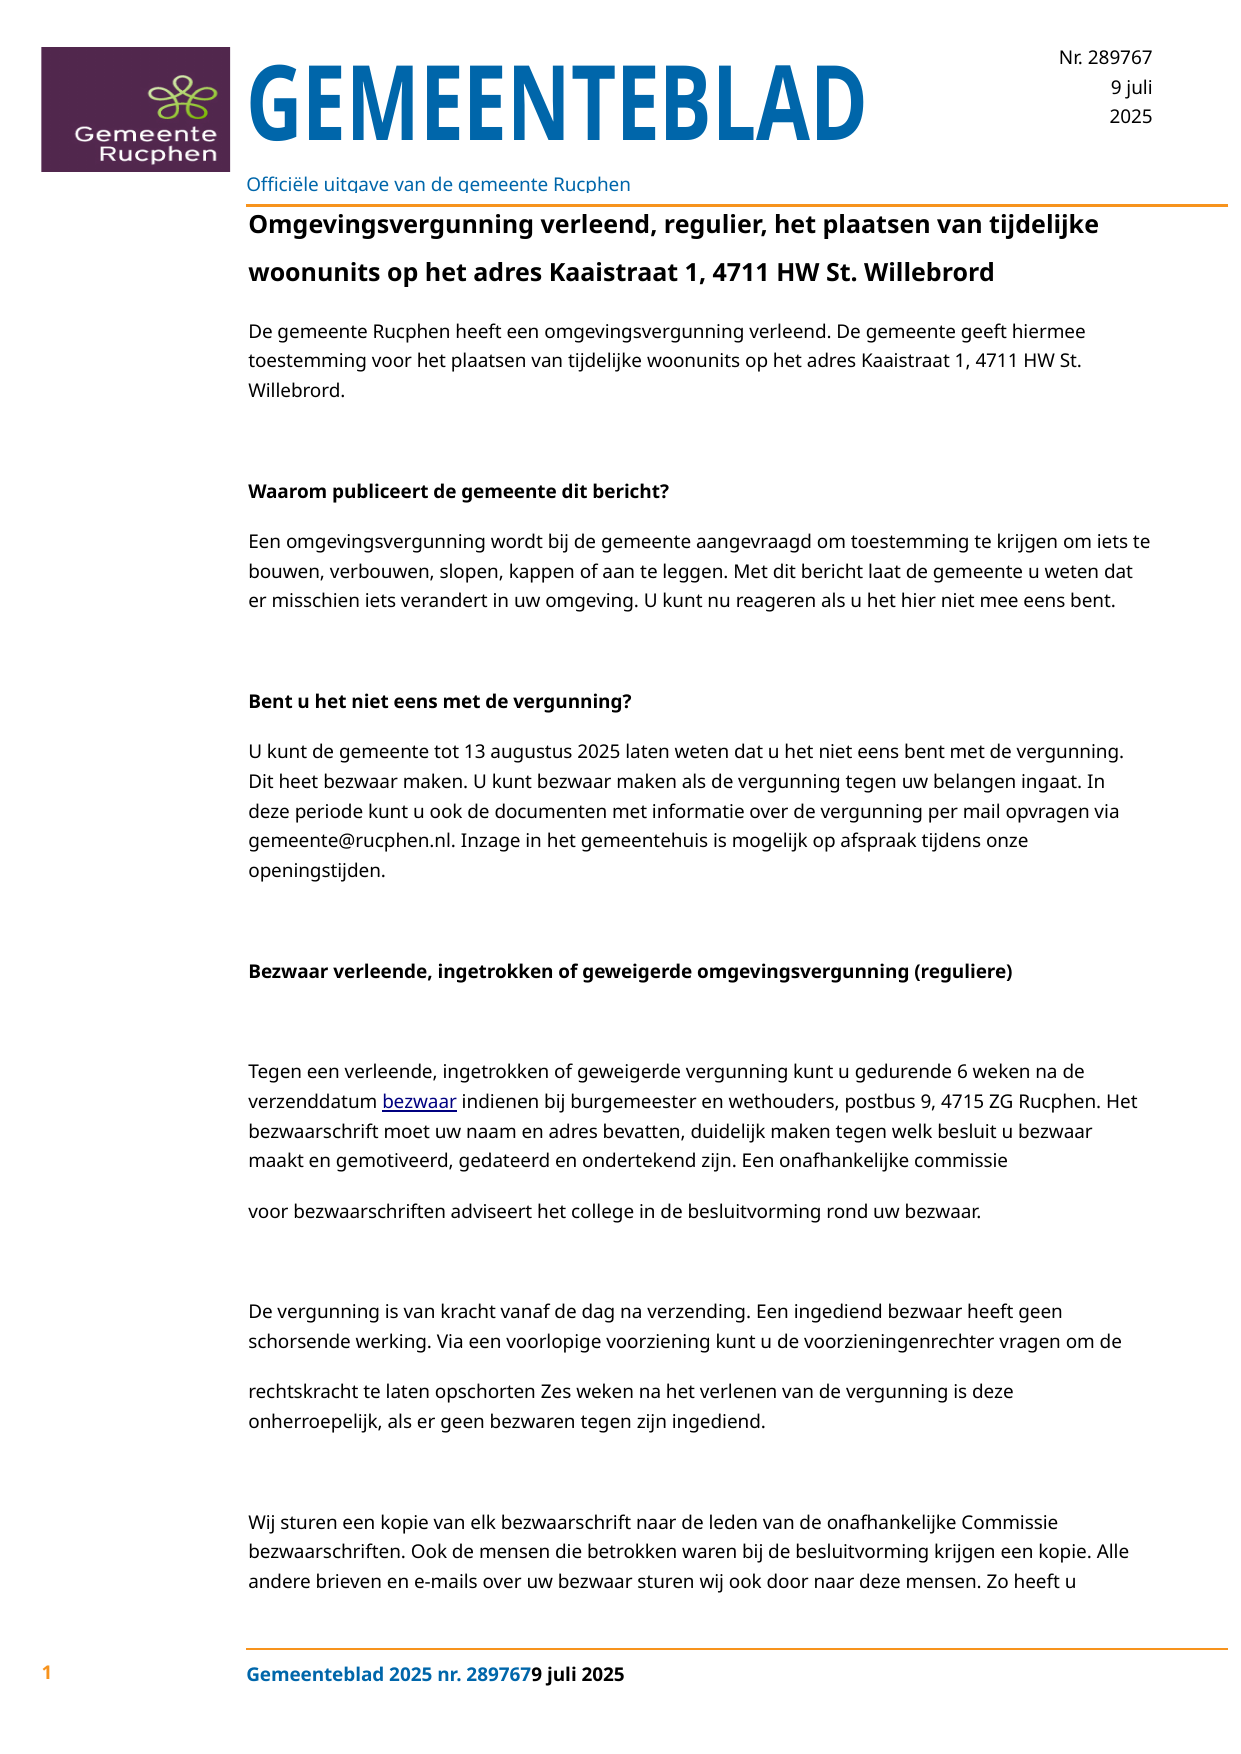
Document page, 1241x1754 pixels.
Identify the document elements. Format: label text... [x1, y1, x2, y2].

text Een omgevingsvergunning wordt bij de gemeente aangevraagd om toestemming te krijgen om iets te bouwen, verbouwen, slopen, kappen of aan te leggen. Met dit bericht laat de gemeente u weten dat er misschien iets verandert in uw omgeving. U kunt nu reageren als u het hier niet mee eens bent. [248, 528, 1152, 613]
text Waarom publiceert de gemeente dit bericht? [248, 478, 1152, 504]
text Wij sturen een kopie van elk bezwaarschrift naar de leden van de onafhankelijke Commissie bezwaarschriften. Ook de mensen die betrokken waren bij de besluitvorming krijgen een kopie. Alle andere brieven en e-mails over uw bezwaar sturen wij ook door naar deze mensen. Zo heeft u [248, 1509, 1152, 1594]
text Bent u het niet eens met de vergunning? [248, 688, 1152, 714]
text voor bezwaarschriften adviseert het college in de besluitvorming rond uw bezwaar. [248, 1198, 1152, 1224]
text rechtskracht te laten opschorten Zes weken na het verlenen van de vergunning is deze onherroepelijk, als er geen bezwaren tegen zijn ingediend. [248, 1379, 1152, 1434]
picture [41, 47, 231, 172]
text De vergunning is van kracht vanaf de dag na verzending. Een ingediend bezwaar heeft geen schorsende werking. Via een voorlopige voorziening kunt u de voorzieningenrechter vragen om de [248, 1299, 1152, 1354]
text Bezwaar verleende, ingetrokken of geweigerde omgevingsvergunning (reguliere) [248, 958, 1152, 984]
text U kunt de gemeente tot 13 augustus 2025 laten weten dat u het niet eens bent met de vergunning. Dit heet bezwaar maken. U kunt bezwaar maken als de vergunning tegen uw belangen ingaat. In deze periode kunt u ook de documenten met informatie over de vergunning per mail opvragen via gemeente@rucphen.nl. Inzage in het gemeentehuis is mogelijk op afspraak tijdens onze openingstijden. [248, 739, 1152, 883]
text Tegen een verleende, ingetrokken of geweigerde vergunning kunt u gedurende 6 weken na de verzenddatum bezwaar indienen bij burgemeester en wethouders, postbus 9, 4715 ZG Rucphen. Het bezwaarschrift moet uw naam en adres bevatten, duidelijk maken tegen welk besluit u bezwaar maakt en gemotiveerd, gedateerd en ondertekend zijn. Een onafhankelijke commissie [248, 1059, 1152, 1173]
text De gemeente Rucphen heeft een omgevingsvergunning verleend. De gemeente geeft hiermee toestemming voor het plaatsen van tijdelijke woonunits op het adres Kaaistraat 1, 4711 HW St. Willebrord. [248, 318, 1152, 403]
text Omgevingsvergunning verleend, regulier, het plaatsen van tijdelijke woonunits op het adres Kaaistraat 1, 4711 HW St. Willebrord [248, 207, 1152, 288]
